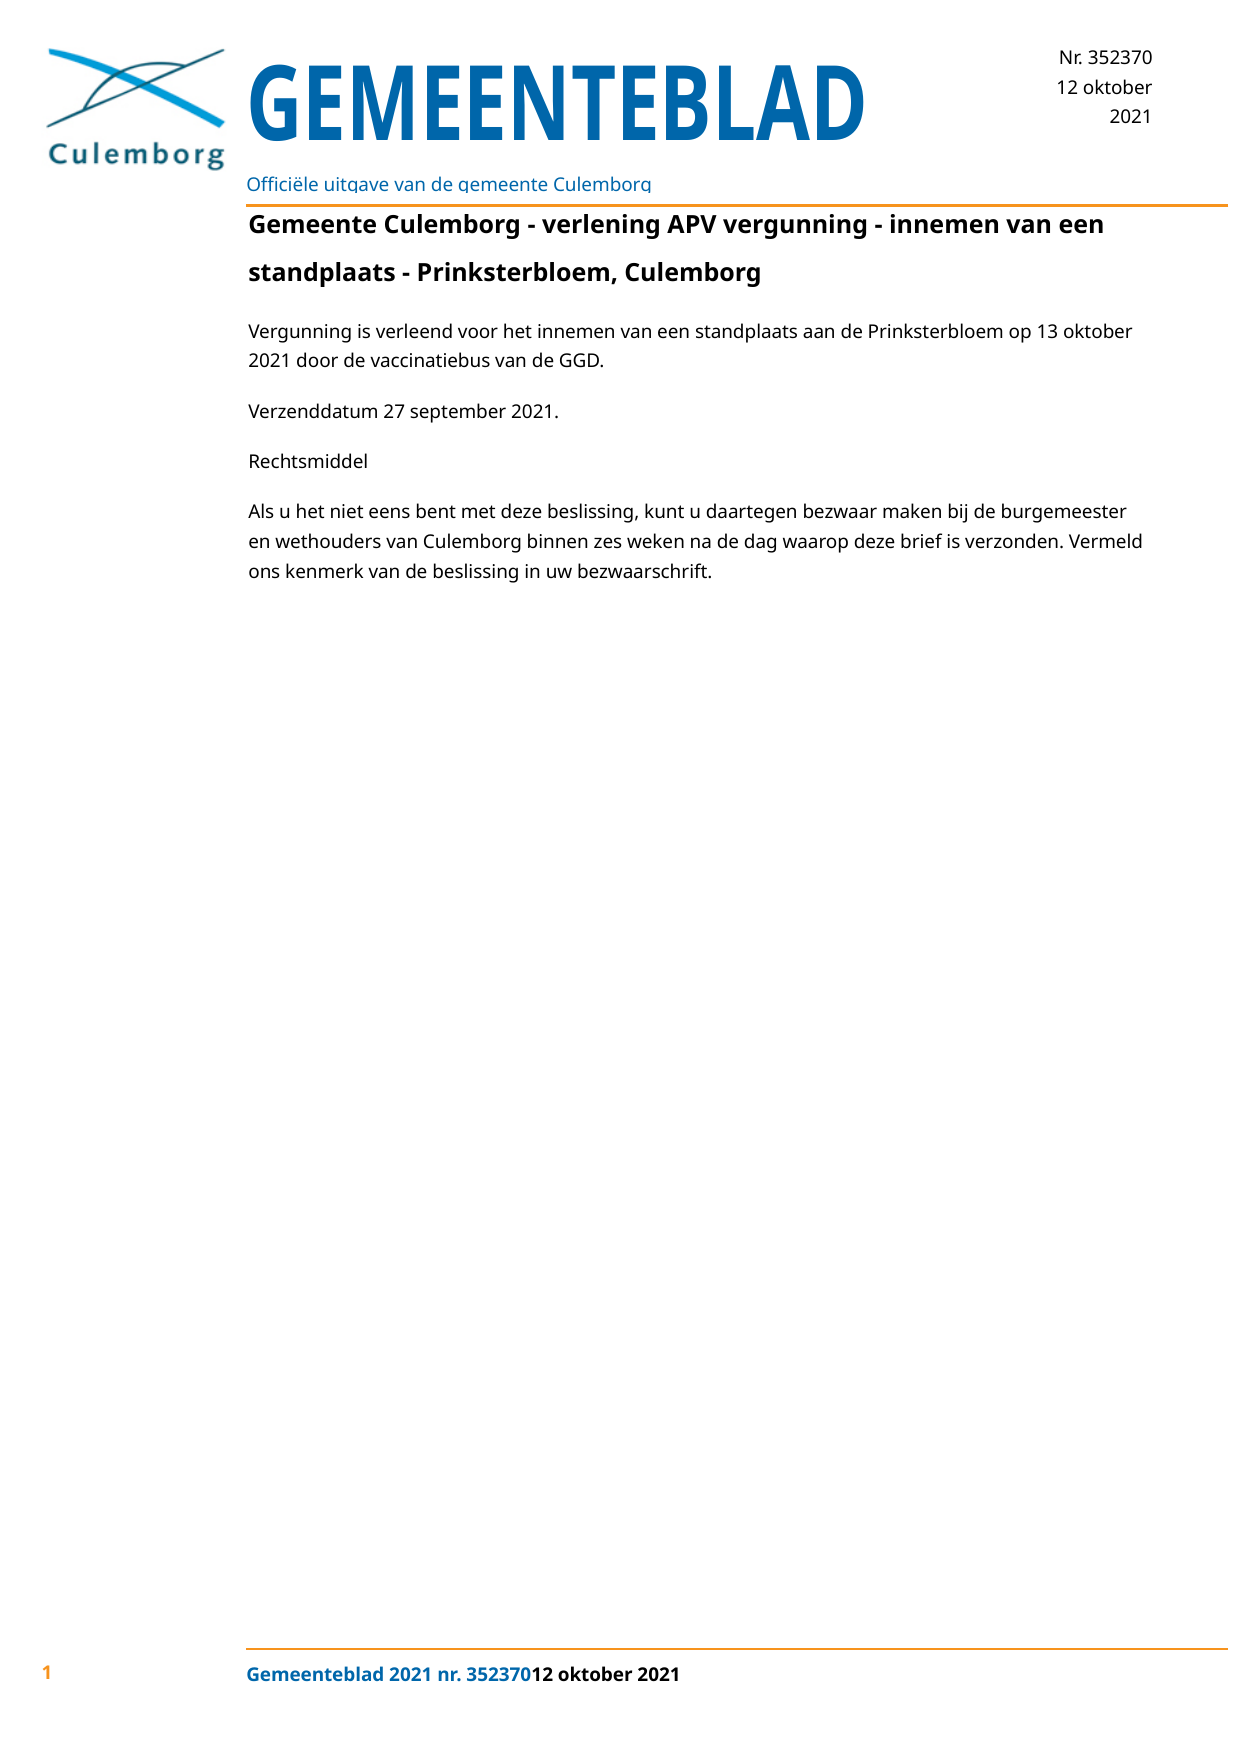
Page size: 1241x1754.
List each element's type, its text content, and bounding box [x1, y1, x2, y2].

text Rechtsmiddel [248, 448, 1152, 474]
text Vergunning is verleend voor het innemen van een standplaats aan de Prinksterbloem op 13 oktober 2021 door de vaccinatiebus van de GGD. [248, 318, 1152, 373]
text Verzenddatum 27 september 2021. [248, 398, 1152, 424]
text Als u het niet eens bent met deze beslissing, kunt u daartegen bezwaar maken bij de burgemeester en wethouders van Culemborg binnen zes weken na de dag waarop deze brief is verzonden. Vermeld ons kenmerk van de beslissing in uw bezwaarschrift. [248, 499, 1152, 584]
text Gemeente Culemborg - verlening APV vergunning - innemen van een standplaats - Prinksterbloem, Culemborg [248, 207, 1152, 288]
picture [41, 47, 231, 172]
